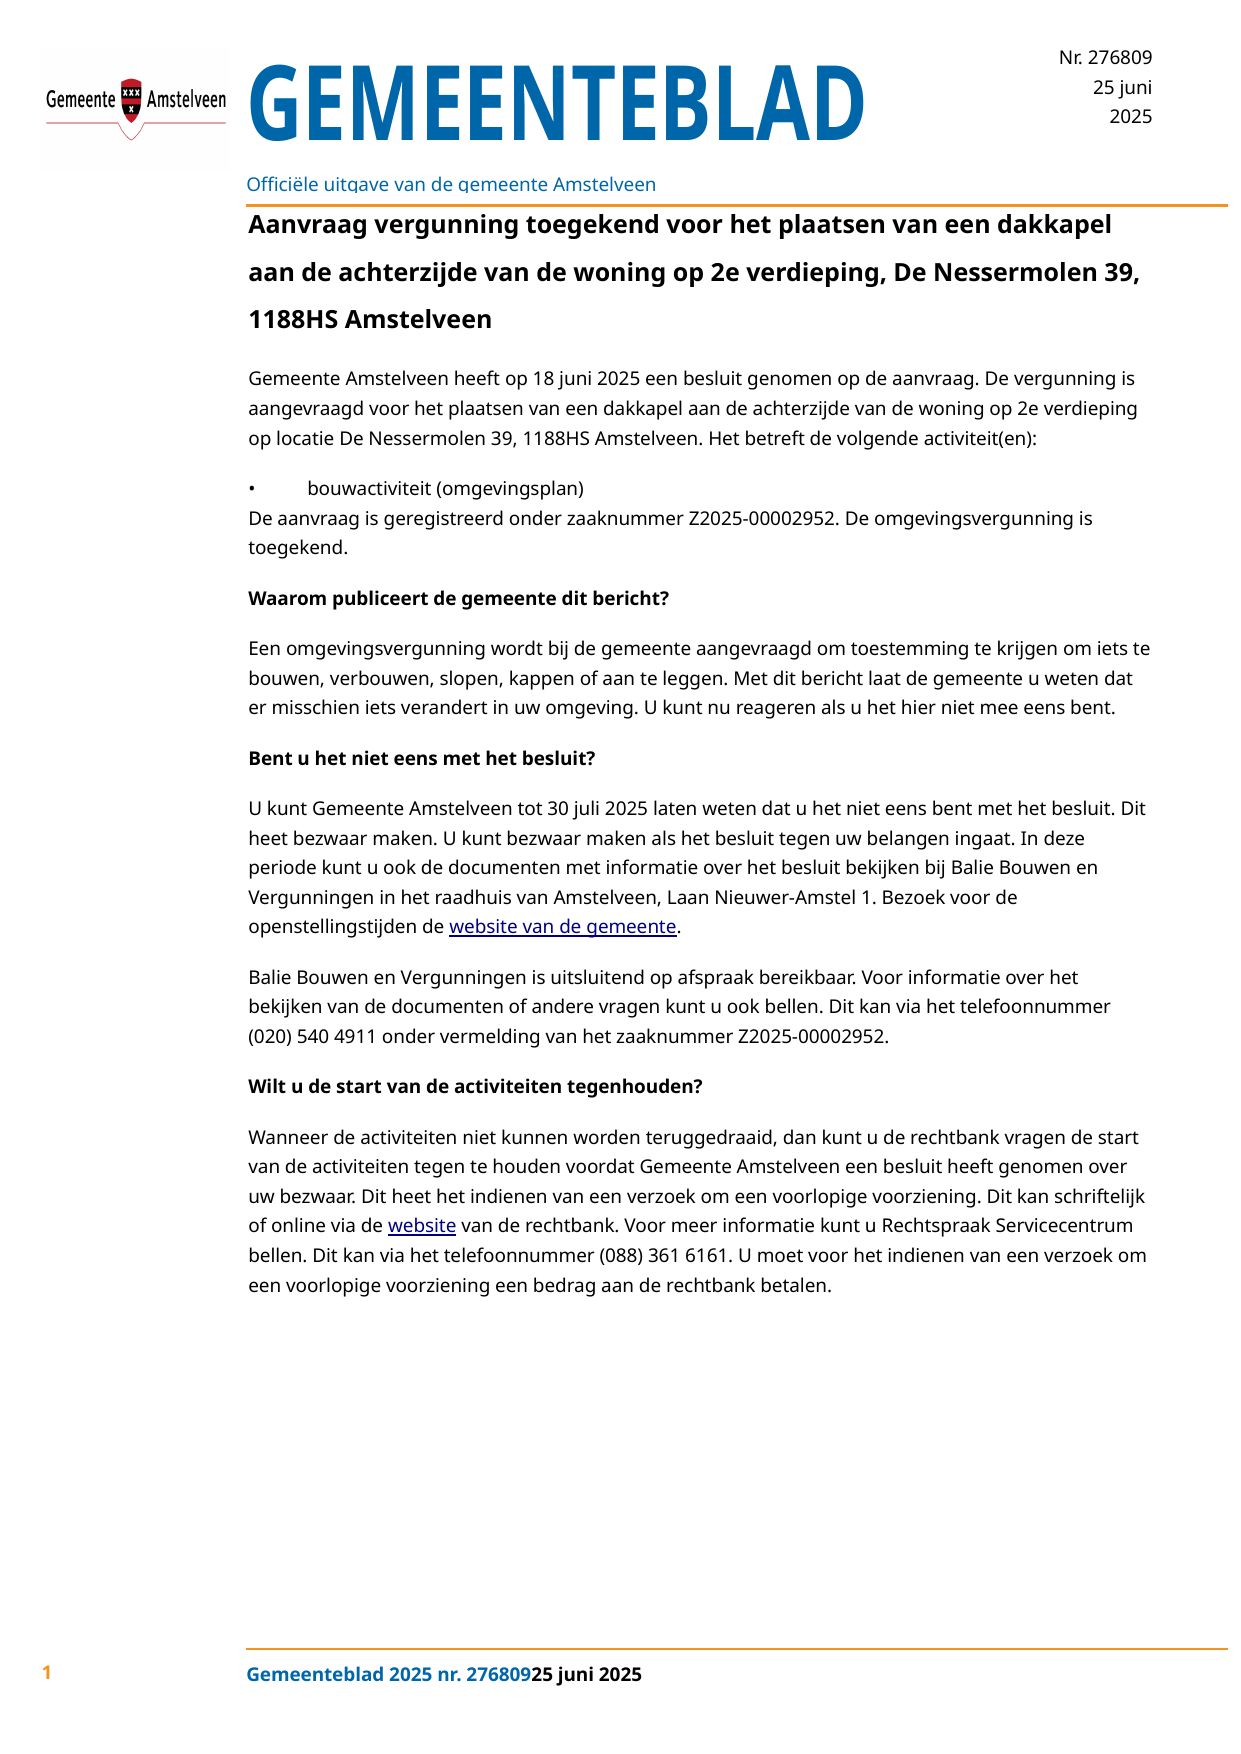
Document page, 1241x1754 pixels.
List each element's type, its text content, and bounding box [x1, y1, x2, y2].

text Gemeente Amstelveen heeft op 18 juni 2025 een besluit genomen op de aanvraag. De vergunning is aangevraagd voor het plaatsen van een dakkapel aan de achterzijde van de woning op 2e verdieping op locatie De Nessermolen 39, 1188HS Amstelveen. Het betreft de volgende activiteit(en): [248, 366, 1152, 450]
text Wanneer de activiteiten niet kunnen worden teruggedraaid, dan kunt u de rechtbank vragen de start van de activiteiten tegen te houden voordat Gemeente Amstelveen een besluit heeft genomen over uw bezwaar. Dit heet het indienen van een verzoek om een voorlopige voorziening. Dit kan schriftelijk of online via de website van de rechtbank. Voor meer informatie kunt u Rechtspraak Servicecentrum bellen. Dit kan via het telefoonnummer (088) 361 6161. U moet voor het indienen van een verzoek om een voorlopige voorziening een bedrag aan de rechtbank betalen. [248, 1124, 1152, 1297]
text Wilt u de start van de activiteiten tegenhouden? [248, 1073, 1152, 1099]
list bouwactiviteit (omgevingsplan) [248, 475, 1152, 501]
text Waarom publiceert de gemeente dit bericht? [248, 585, 1152, 610]
text Aanvraag vergunning toegekend voor het plaatsen van een dakkapel aan de achterzijde van de woning op 2e verdieping, De Nessermolen 39, 1188HS Amstelveen [248, 207, 1152, 336]
picture [41, 47, 231, 172]
text U kunt Gemeente Amstelveen tot 30 juli 2025 laten weten dat u het niet eens bent met het besluit. Dit heet bezwaar maken. U kunt bezwaar maken als het besluit tegen uw belangen ingaat. In deze periode kunt u ook de documenten met informatie over het besluit bekijken bij Balie Bouwen en Vergunningen in het raadhuis van Amstelveen, Laan Nieuwer-Amstel 1. Bezoek voor de openstellingstijden de website van de gemeente. [248, 795, 1152, 939]
text De aanvraag is geregistreerd onder zaaknummer Z2025-00002952. De omgevingsvergunning is toegekend. [248, 505, 1152, 560]
text Een omgevingsvergunning wordt bij de gemeente aangevraagd om toestemming te krijgen om iets te bouwen, verbouwen, slopen, kappen of aan te leggen. Met dit bericht laat de gemeente u weten dat er misschien iets verandert in uw omgeving. U kunt nu reageren als u het hier niet mee eens bent. [248, 635, 1152, 720]
text Bent u het niet eens met het besluit? [248, 745, 1152, 770]
text Balie Bouwen en Vergunningen is uitsluitend op afspraak bereikbaar. Voor informatie over het bekijken van de documenten of andere vragen kunt u ook bellen. Dit kan via het telefoonnummer (020) 540 4911 onder vermelding van het zaaknummer Z2025-00002952. [248, 964, 1152, 1049]
